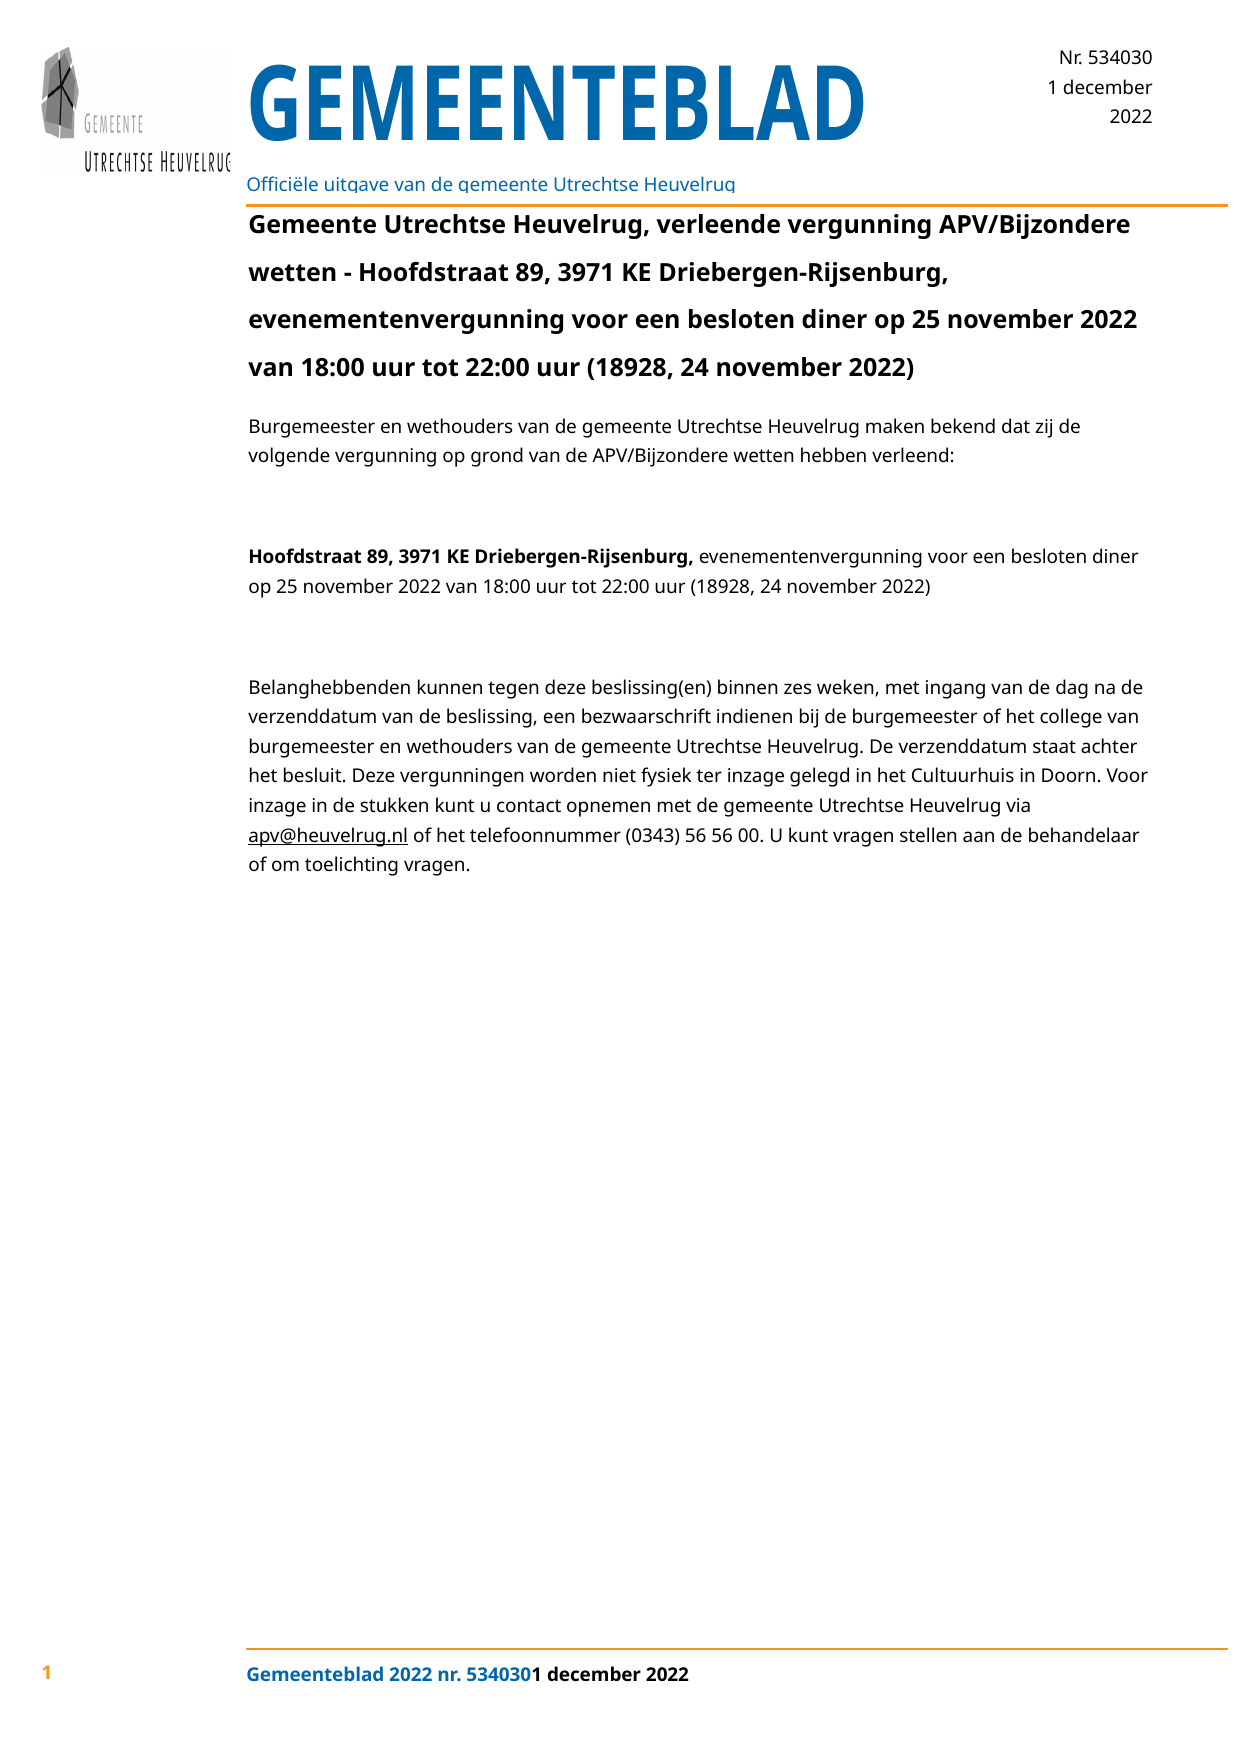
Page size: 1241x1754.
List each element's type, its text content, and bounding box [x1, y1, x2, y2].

text Gemeente Utrechtse Heuvelrug, verleende vergunning APV/Bijzondere wetten - Hoofdstraat 89, 3971 KE Driebergen-Rijsenburg, evenementenvergunning voor een besloten diner op 25 november 2022 van 18:00 uur tot 22:00 uur (18928, 24 november 2022) [248, 207, 1152, 384]
text Belanghebbenden kunnen tegen deze beslissing(en) binnen zes weken, met ingang van de dag na de verzenddatum van de beslissing, een bezwaarschrift indienen bij de burgemeester of het college van burgemeester en wethouders van de gemeente Utrechtse Heuvelrug. De verzenddatum staat achter het besluit. Deze vergunningen worden niet fysiek ter inzage gelegd in het Cultuurhuis in Doorn. Voor inzage in de stukken kunt u contact opnemen met de gemeente Utrechtse Heuvelrug via apv@heuvelrug.nl of het telefoonnummer (0343) 56 56 00. U kunt vragen stellen aan de behandelaar of om toelichting vragen. [248, 674, 1152, 877]
picture [41, 47, 231, 172]
text Burgemeester en wethouders van de gemeente Utrechtse Heuvelrug maken bekend dat zij de volgende vergunning op grond van de APV/Bijzondere wetten hebben verleend: [248, 413, 1152, 468]
text Hoofdstraat 89, 3971 KE Driebergen-Rijsenburg, evenementenvergunning voor een besloten diner op 25 november 2022 van 18:00 uur tot 22:00 uur (18928, 24 november 2022) [248, 543, 1152, 599]
